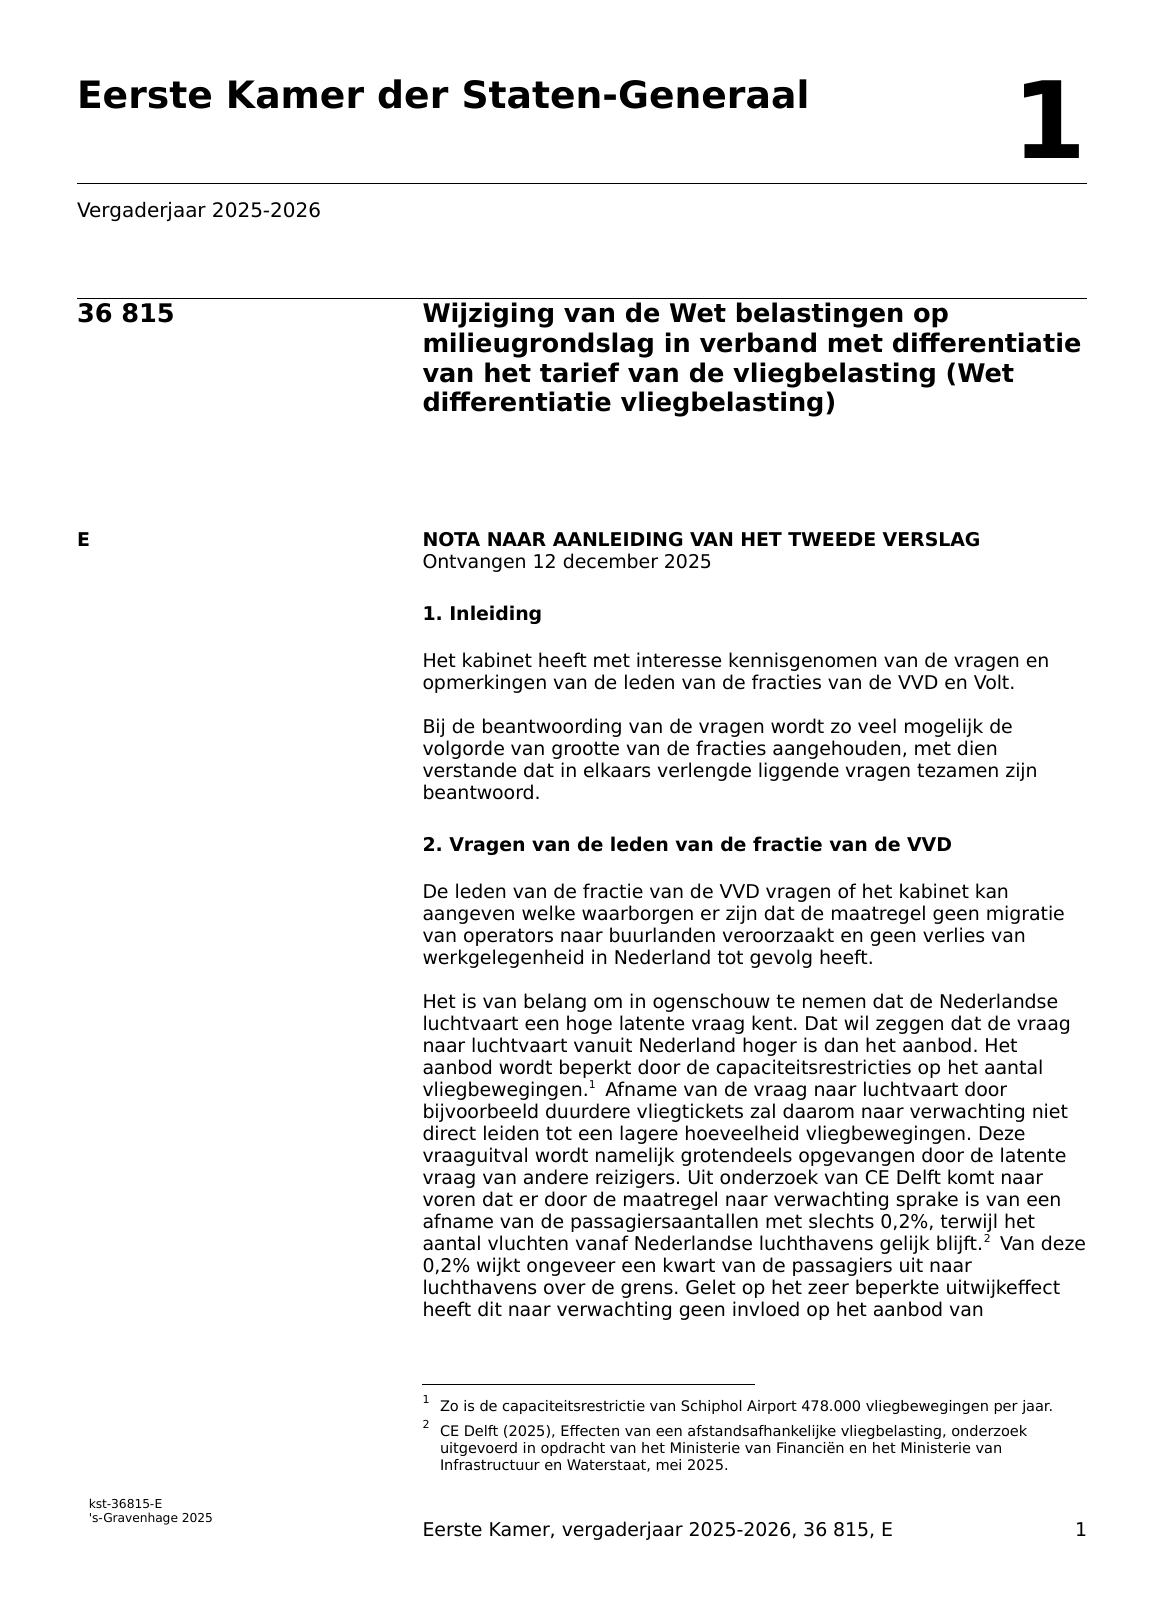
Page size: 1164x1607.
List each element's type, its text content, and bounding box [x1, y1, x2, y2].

text Zo is de capaciteitsrestrictie van Schiphol Airport 478.000 vliegbewegingen per jaar. [422, 1393, 1087, 1416]
subtitle 36 815 Wijziging van de Wet belastingen op milieugrondslag in verband met differentiatie van het tarief van de vliegbelasting (Wet differentiatie vliegbelasting) [77, 299, 1087, 418]
subtitle 2. Vragen van de leden van de fractie van de VVD [422, 834, 1087, 856]
text Bij de beantwoording van de vragen wordt zo veel mogelijk de volgorde van grootte van de fracties aangehouden, met dien verstande dat in elkaars verlengde liggende vragen tezamen zijn beantwoord. [422, 716, 1087, 804]
text CE Delft (2025), Effecten van een afstandsafhankelijke vliegbelasting, onderzoek uitgevoerd in opdracht van het Ministerie van Financiën en het Ministerie van Infrastructuur en Waterstaat, mei 2025. [422, 1418, 1087, 1474]
table_header 1 [886, 59, 1087, 183]
table_cell Vergaderjaar 2025-2026 [77, 184, 1087, 298]
subtitle 1. Inleiding [422, 603, 1087, 625]
text 's-Gravenhage 2025 [88, 1511, 323, 1525]
text Het kabinet heeft met interesse kennisgenomen van de vragen en opmerkingen van de leden van de fracties van de VVD en Volt. [422, 650, 1087, 694]
text kst-36815-E [88, 1497, 323, 1511]
subtitle E NOTA NAAR AANLEIDING VAN HET TWEEDE VERSLAG [77, 529, 1087, 551]
text Ontvangen 12 december 2025 [422, 551, 1087, 573]
text De leden van de fractie van de VVD vragen of het kabinet kan aangeven welke waarborgen er zijn dat de maatregel geen migratie van operators naar buurlanden veroorzaakt en geen verlies van werkgelegenheid in Nederland tot gevolg heeft. [422, 881, 1087, 969]
table_header Eerste Kamer der Staten-Generaal [77, 59, 886, 183]
text Het is van belang om in ogenschouw te nemen dat de Nederlandse luchtvaart een hoge latente vraag kent. Dat wil zeggen dat de vraag naar luchtvaart vanuit Nederland hoger is dan het aanbod. Het aanbod wordt beperkt door de capaciteitsrestricties op het aantal vliegbewegingen. Afname van de vraag naar luchtvaart door bijvoorbeeld duurdere vliegtickets zal daarom naar verwachting niet direct leiden tot een lagere hoeveelheid vliegbewegingen. Deze vraaguitval wordt namelijk grotendeels opgevangen door de latente vraag van andere reizigers. Uit onderzoek van CE Delft komt naar voren dat er door de maatregel naar verwachting sprake is van een afname van de passagiersaantallen met slechts 0,2%, terwijl het aantal vluchten vanaf Nederlandse luchthavens gelijk blijft. Van deze 0,2% wijkt ongeveer een kwart van de passagiers uit naar luchthavens over de grens. Gelet op het zeer beperkte uitwijkeffect heeft dit naar verwachting geen invloed op het aanbod van [422, 991, 1087, 1321]
